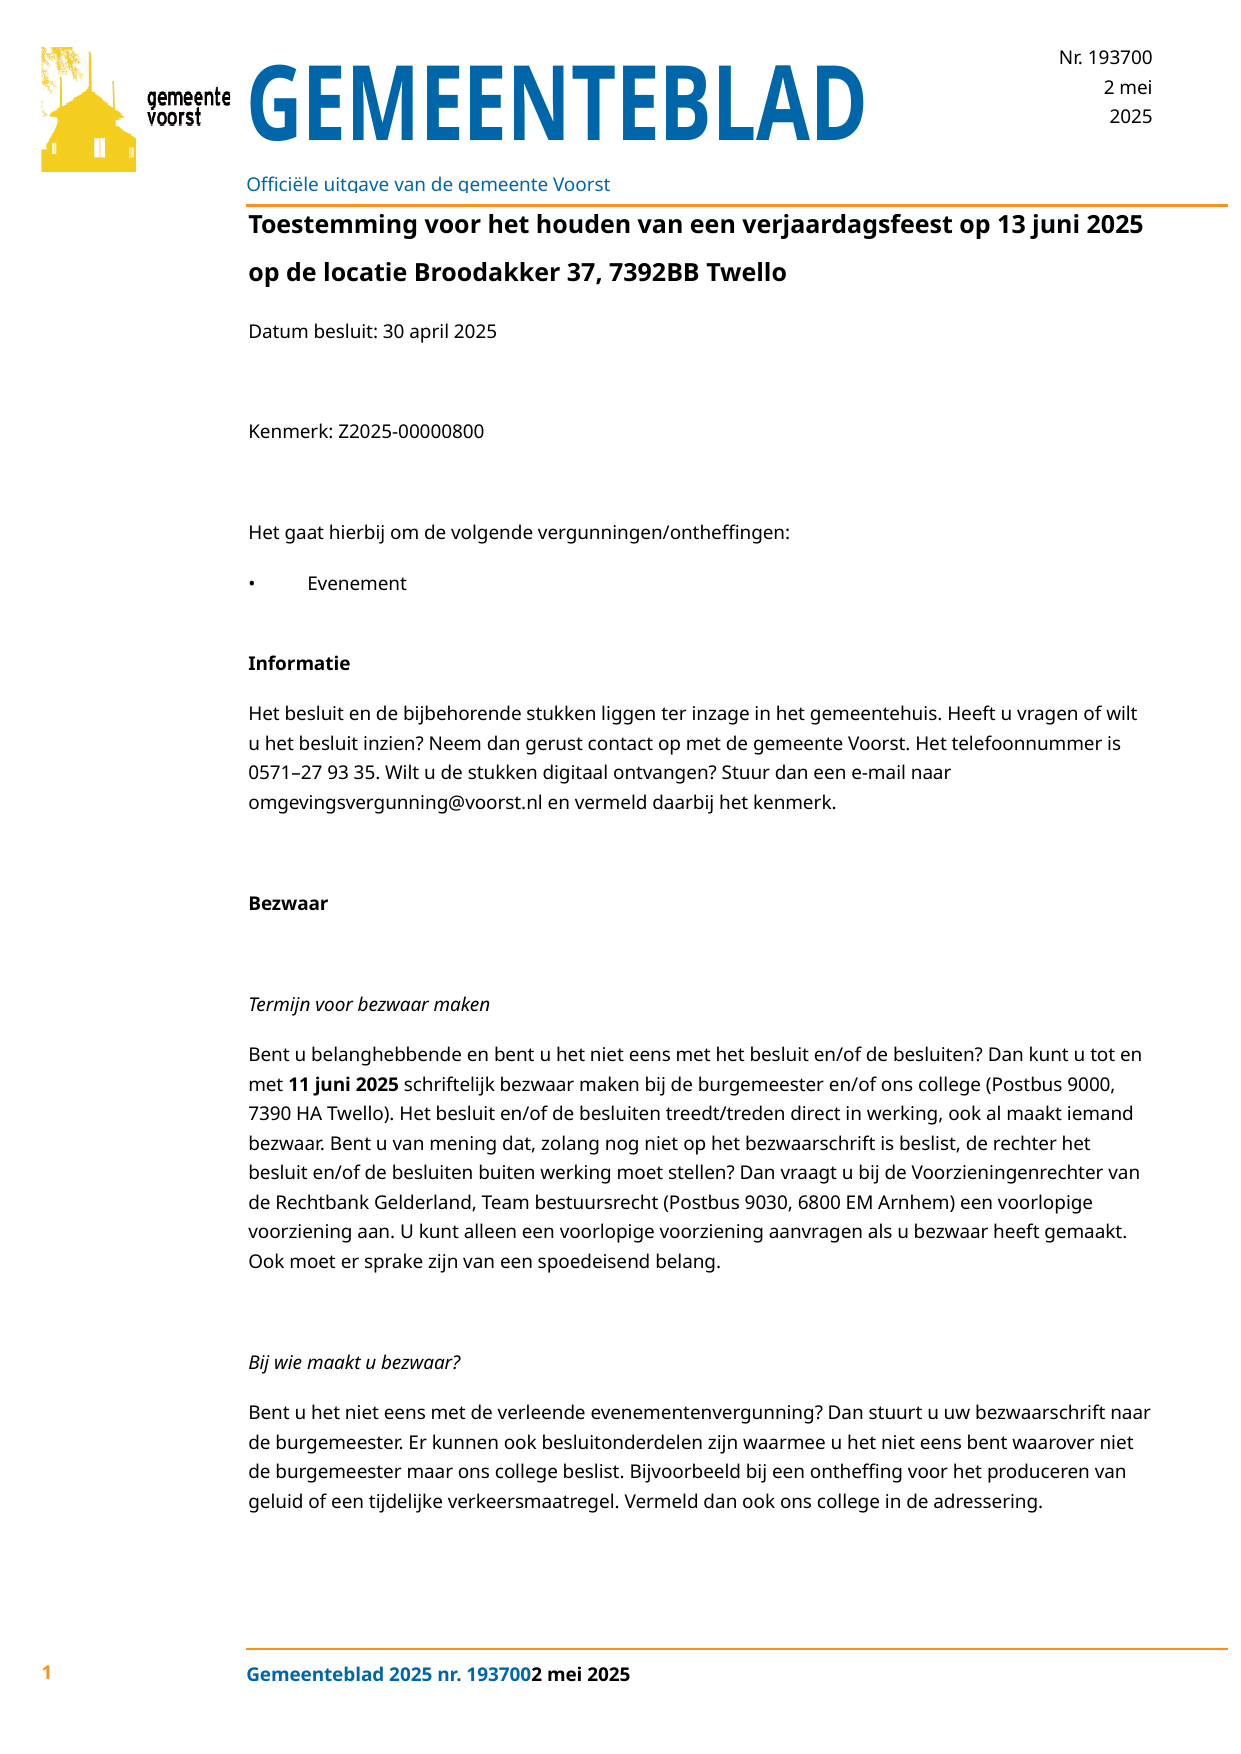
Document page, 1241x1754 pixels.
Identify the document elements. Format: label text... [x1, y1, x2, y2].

text Het besluit en de bijbehorende stukken liggen ter inzage in het gemeentehuis. Heeft u vragen of wilt u het besluit inzien? Neem dan gerust contact op met de gemeente Voorst. Het telefoonnummer is 0571–27 93 35. Wilt u de stukken digitaal ontvangen? Stuur dan een e-mail naar omgevingsvergunning@voorst.nl en vermeld daarbij het kenmerk. [248, 700, 1152, 815]
text Toestemming voor het houden van een verjaardagsfeest op 13 juni 2025 op de locatie Broodakker 37, 7392BB Twello [248, 207, 1152, 288]
text Datum besluit: 30 april 2025 [248, 318, 1152, 344]
text Bezwaar [248, 890, 1152, 916]
list Evenement [248, 570, 1152, 596]
text Bent u het niet eens met de verleende evenementenvergunning? Dan stuurt u uw bezwaarschrift naar de burgemeester. Er kunnen ook besluitonderdelen zijn waarmee u het niet eens bent waarover niet de burgemeester maar ons college beslist. Bijvoorbeeld bij een ontheffing voor het produceren van geluid of een tijdelijke verkeersmaatregel. Vermeld dan ook ons college in de adressering. [248, 1399, 1152, 1514]
text Het gaat hierbij om de volgende vergunningen/ontheffingen: [248, 519, 1152, 545]
text Informatie [248, 650, 1152, 676]
picture [41, 47, 231, 172]
text Bent u belanghebbende en bent u het niet eens met het besluit en/of de besluiten? Dan kunt u tot en met 11 juni 2025 schriftelijk bezwaar maken bij de burgemeester en/of ons college (Postbus 9000, 7390 HA Twello). Het besluit en/of de besluiten treedt/treden direct in werking, ook al maakt iemand bezwaar. Bent u van mening dat, zolang nog niet op het bezwaarschrift is beslist, de rechter het besluit en/of de besluiten buiten werking moet stellen? Dan vraagt u bij de Voorzieningenrechter van de Rechtbank Gelderland, Team bestuursrecht (Postbus 9030, 6800 EM Arnhem) een voorlopige voorziening aan. U kunt alleen een voorlopige voorziening aanvragen als u bezwaar heeft gemaakt. Ook moet er sprake zijn van een spoedeisend belang. [248, 1041, 1152, 1274]
text Termijn voor bezwaar maken [248, 991, 1152, 1017]
text Bij wie maakt u bezwaar? [248, 1349, 1152, 1375]
text Kenmerk: Z2025-00000800 [248, 419, 1152, 444]
